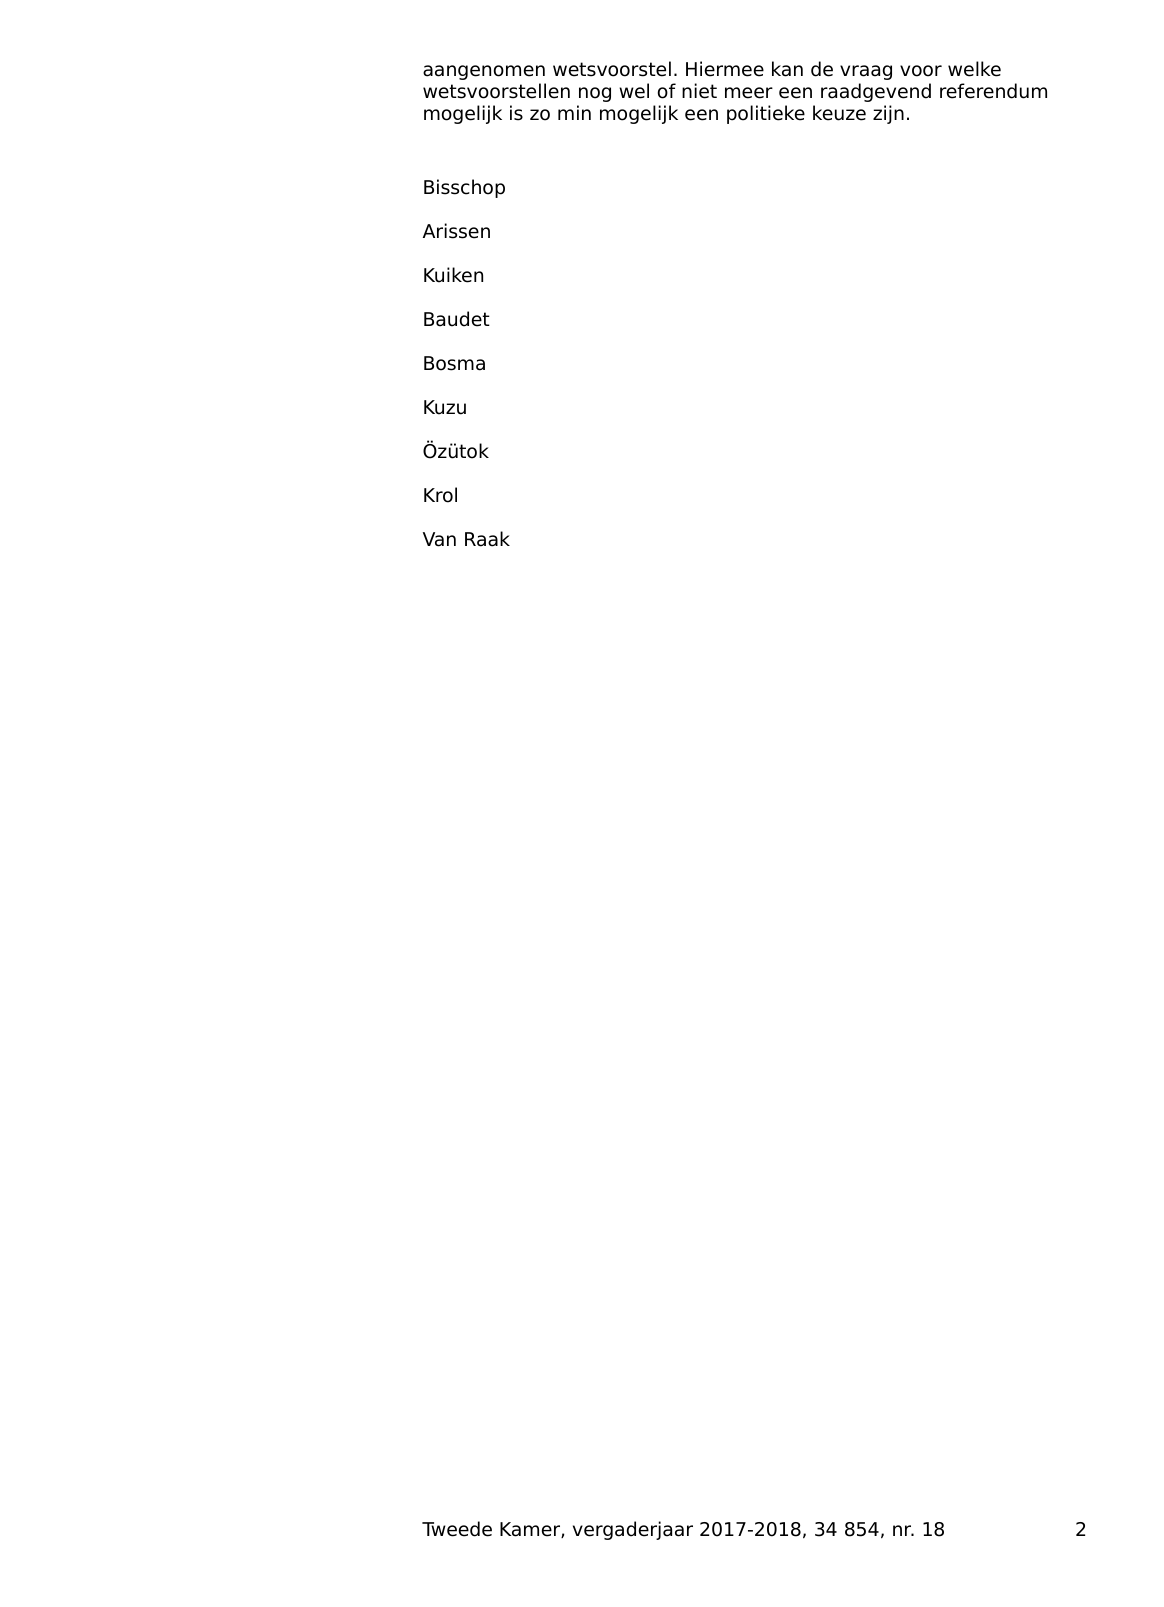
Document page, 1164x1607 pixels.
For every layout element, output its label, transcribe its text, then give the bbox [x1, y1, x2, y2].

text aangenomen wetsvoorstel. Hiermee kan de vraag voor welke wetsvoorstellen nog wel of niet meer een raadgevend referendum mogelijk is zo min mogelijk een politieke keuze zijn. [422, 59, 1087, 125]
text Bisschop Arissen Kuiken Baudet Bosma Kuzu Özütok Krol Van Raak [422, 155, 1087, 551]
